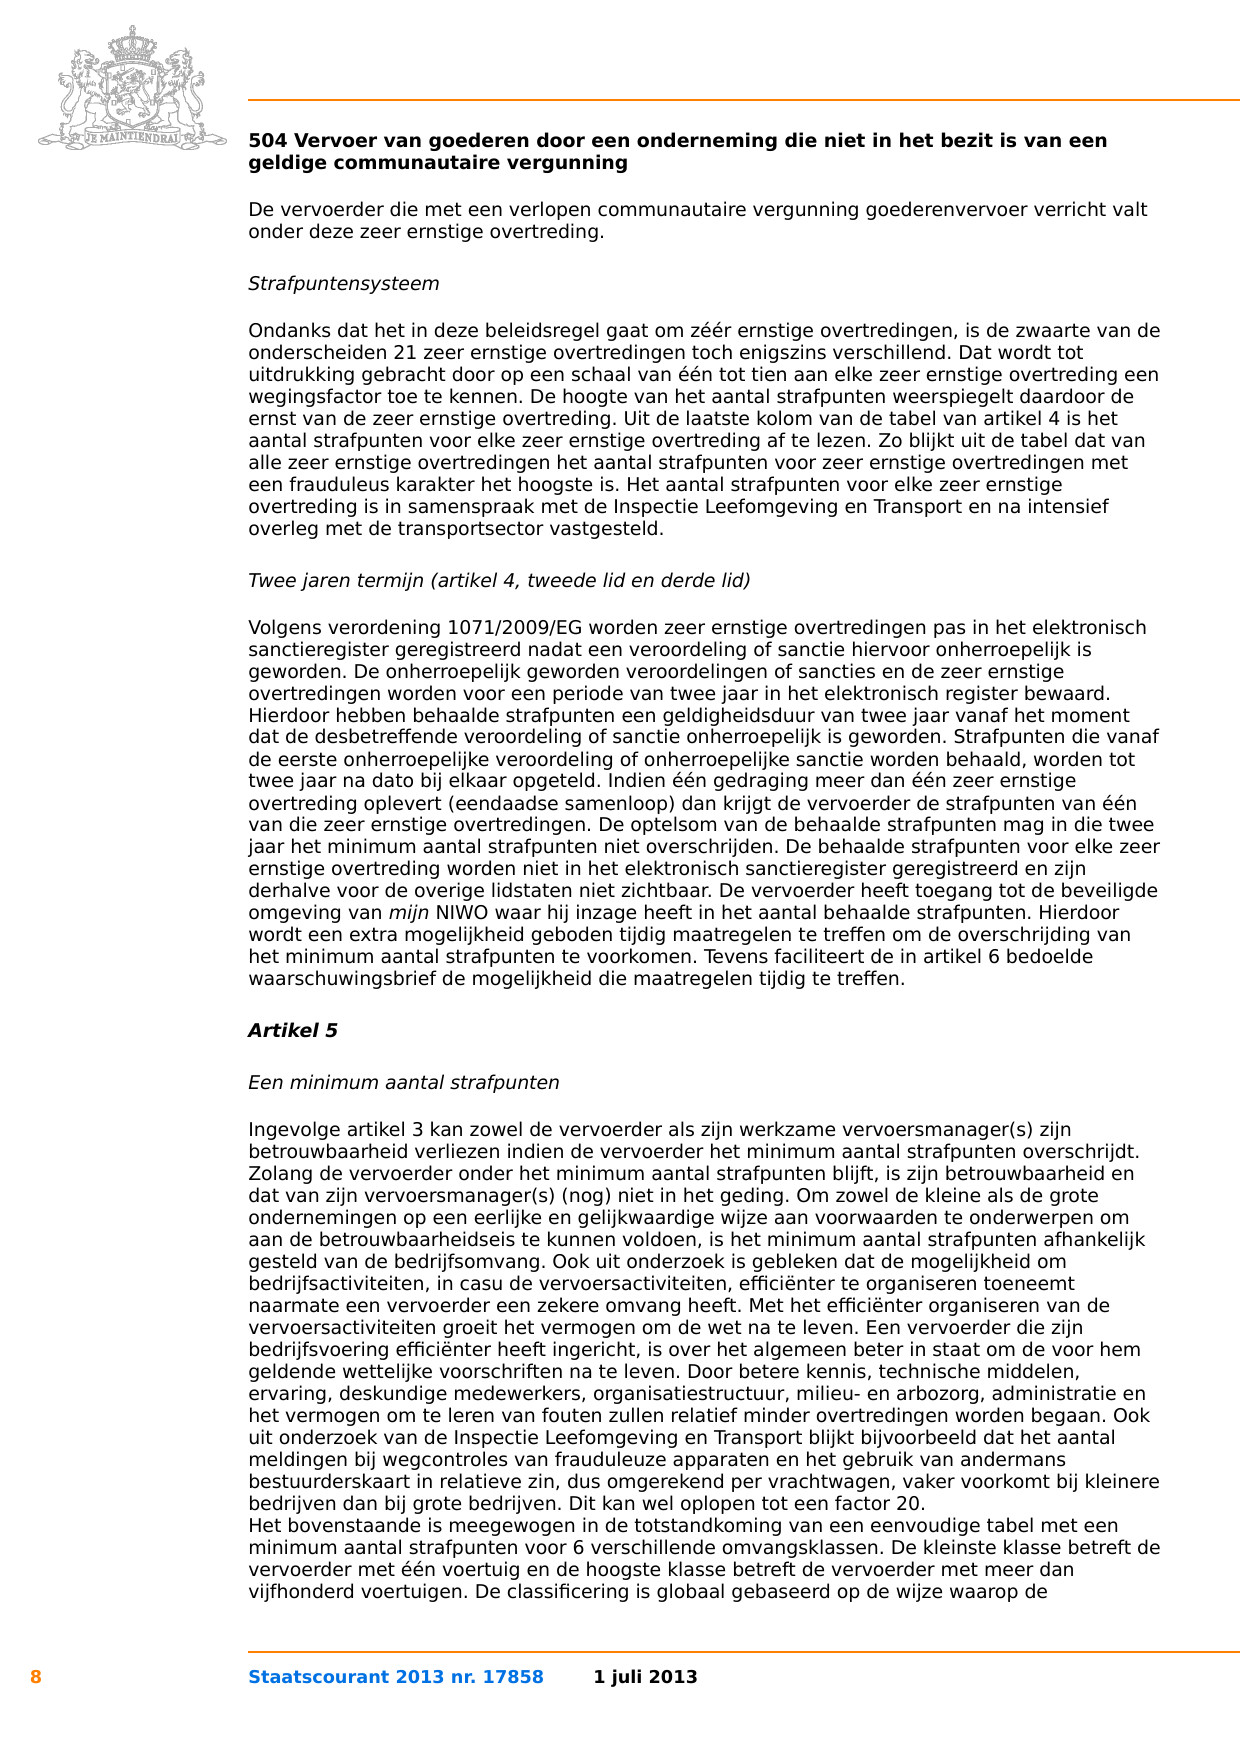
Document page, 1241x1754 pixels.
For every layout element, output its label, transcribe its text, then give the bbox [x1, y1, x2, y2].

text Volgens verordening 1071/2009/EG worden zeer ernstige overtredingen pas in het elektronisch sanctieregister geregistreerd nadat een veroordeling of sanctie hiervoor onherroepelijk is geworden. De onherroepelijk geworden veroordelingen of sancties en de zeer ernstige overtredingen worden voor een periode van twee jaar in het elektronisch register bewaard. Hierdoor hebben behaalde strafpunten een geldigheidsduur van twee jaar vanaf het moment dat de desbetreffende veroordeling of sanctie onherroepelijk is geworden. Strafpunten die vanaf de eerste onherroepelijke veroordeling of onherroepelijke sanctie worden behaald, worden tot twee jaar na dato bij elkaar opgeteld. Indien één gedraging meer dan één zeer ernstige overtreding oplevert (eendaadse samenloop) dan krijgt de vervoerder de strafpunten van één van die zeer ernstige overtredingen. De optelsom van de behaalde strafpunten mag in die twee jaar het minimum aantal strafpunten niet overschrijden. De behaalde strafpunten voor elke zeer ernstige overtreding worden niet in het elektronisch sanctieregister geregistreerd en zijn derhalve voor de overige lidstaten niet zichtbaar. De vervoerder heeft toegang tot de beveiligde omgeving van mijn NIWO waar hij inzage heeft in het aantal behaalde strafpunten. Hierdoor wordt een extra mogelijkheid geboden tijdig maatregelen te treffen om de overschrijding van het minimum aantal strafpunten te voorkomen. Tevens faciliteert de in artikel 6 bedoelde waarschuwingsbrief de mogelijkheid die maatregelen tijdig te treffen. [248, 617, 1163, 990]
text Ondanks dat het in deze beleidsregel gaat om zéér ernstige overtredingen, is de zwaarte van de onderscheiden 21 zeer ernstige overtredingen toch enigszins verschillend. Dat wordt tot uitdrukking gebracht door op een schaal van één tot tien aan elke zeer ernstige overtreding een wegingsfactor toe te kennen. De hoogte van het aantal strafpunten weerspiegelt daardoor de ernst van de zeer ernstige overtreding. Uit de laatste kolom van de tabel van artikel 4 is het aantal strafpunten voor elke zeer ernstige overtreding af te lezen. Zo blijkt uit de tabel dat van alle zeer ernstige overtredingen het aantal strafpunten voor zeer ernstige overtredingen met een frauduleus karakter het hoogste is. Het aantal strafpunten voor elke zeer ernstige overtreding is in samenspraak met de Inspectie Leefomgeving en Transport en na intensief overleg met de transportsector vastgesteld. [248, 320, 1163, 539]
subtitle Strafpuntensysteem [248, 273, 1163, 295]
text Zolang de vervoerder onder het minimum aantal strafpunten blijft, is zijn betrouwbaarheid en dat van zijn vervoersmanager(s) (nog) niet in het geding. Om zowel de kleine als de grote ondernemingen op een eerlijke en gelijkwaardige wijze aan voorwaarden te onderwerpen om aan de betrouwbaarheidseis te kunnen voldoen, is het minimum aantal strafpunten afhankelijk gesteld van de bedrijfsomvang. Ook uit onderzoek is gebleken dat de mogelijkheid om bedrijfsactiviteiten, in casu de vervoersactiviteiten, efficiënter te organiseren toeneemt naarmate een vervoerder een zekere omvang heeft. Met het efficiënter organiseren van de vervoersactiviteiten groeit het vermogen om de wet na te leven. Een vervoerder die zijn bedrijfsvoering efficiënter heeft ingericht, is over het algemeen beter in staat om de voor hem geldende wettelijke voorschriften na te leven. Door betere kennis, technische middelen, ervaring, deskundige medewerkers, organisatiestructuur, milieu- en arbozorg, administratie en het vermogen om te leren van fouten zullen relatief minder overtredingen worden begaan. Ook uit onderzoek van de Inspectie Leefomgeving en Transport blijkt bijvoorbeeld dat het aantal meldingen bij wegcontroles van frauduleuze apparaten en het gebruik van andermans bestuurderskaart in relatieve zin, dus omgerekend per vrachtwagen, vaker voorkomt bij kleinere bedrijven dan bij grote bedrijven. Dit kan wel oplopen tot een factor 20. [248, 1163, 1163, 1515]
subtitle Artikel 5 [248, 1020, 1163, 1042]
text Het bovenstaande is meegewogen in de totstandkoming van een eenvoudige tabel met een minimum aantal strafpunten voor 6 verschillende omvangsklassen. De kleinste klasse betreft de vervoerder met één voertuig en de hoogste klasse betreft de vervoerder met meer dan vijfhonderd voertuigen. De classificering is globaal gebaseerd op de wijze waarop de [248, 1515, 1163, 1603]
text De vervoerder die met een verlopen communautaire vergunning goederenvervoer verricht valt onder deze zeer ernstige overtreding. [248, 199, 1163, 243]
text Ingevolge artikel 3 kan zowel de vervoerder als zijn werkzame vervoersmanager(s) zijn betrouwbaarheid verliezen indien de vervoerder het minimum aantal strafpunten overschrijdt. [248, 1119, 1163, 1163]
subtitle Een minimum aantal strafpunten [248, 1072, 1163, 1094]
subtitle 504 Vervoer van goederen door een onderneming die niet in het bezit is van een geldige communautaire vergunning [248, 130, 1163, 174]
subtitle Twee jaren termijn (artikel 4, tweede lid en derde lid) [248, 569, 1163, 592]
picture [38, 25, 227, 150]
